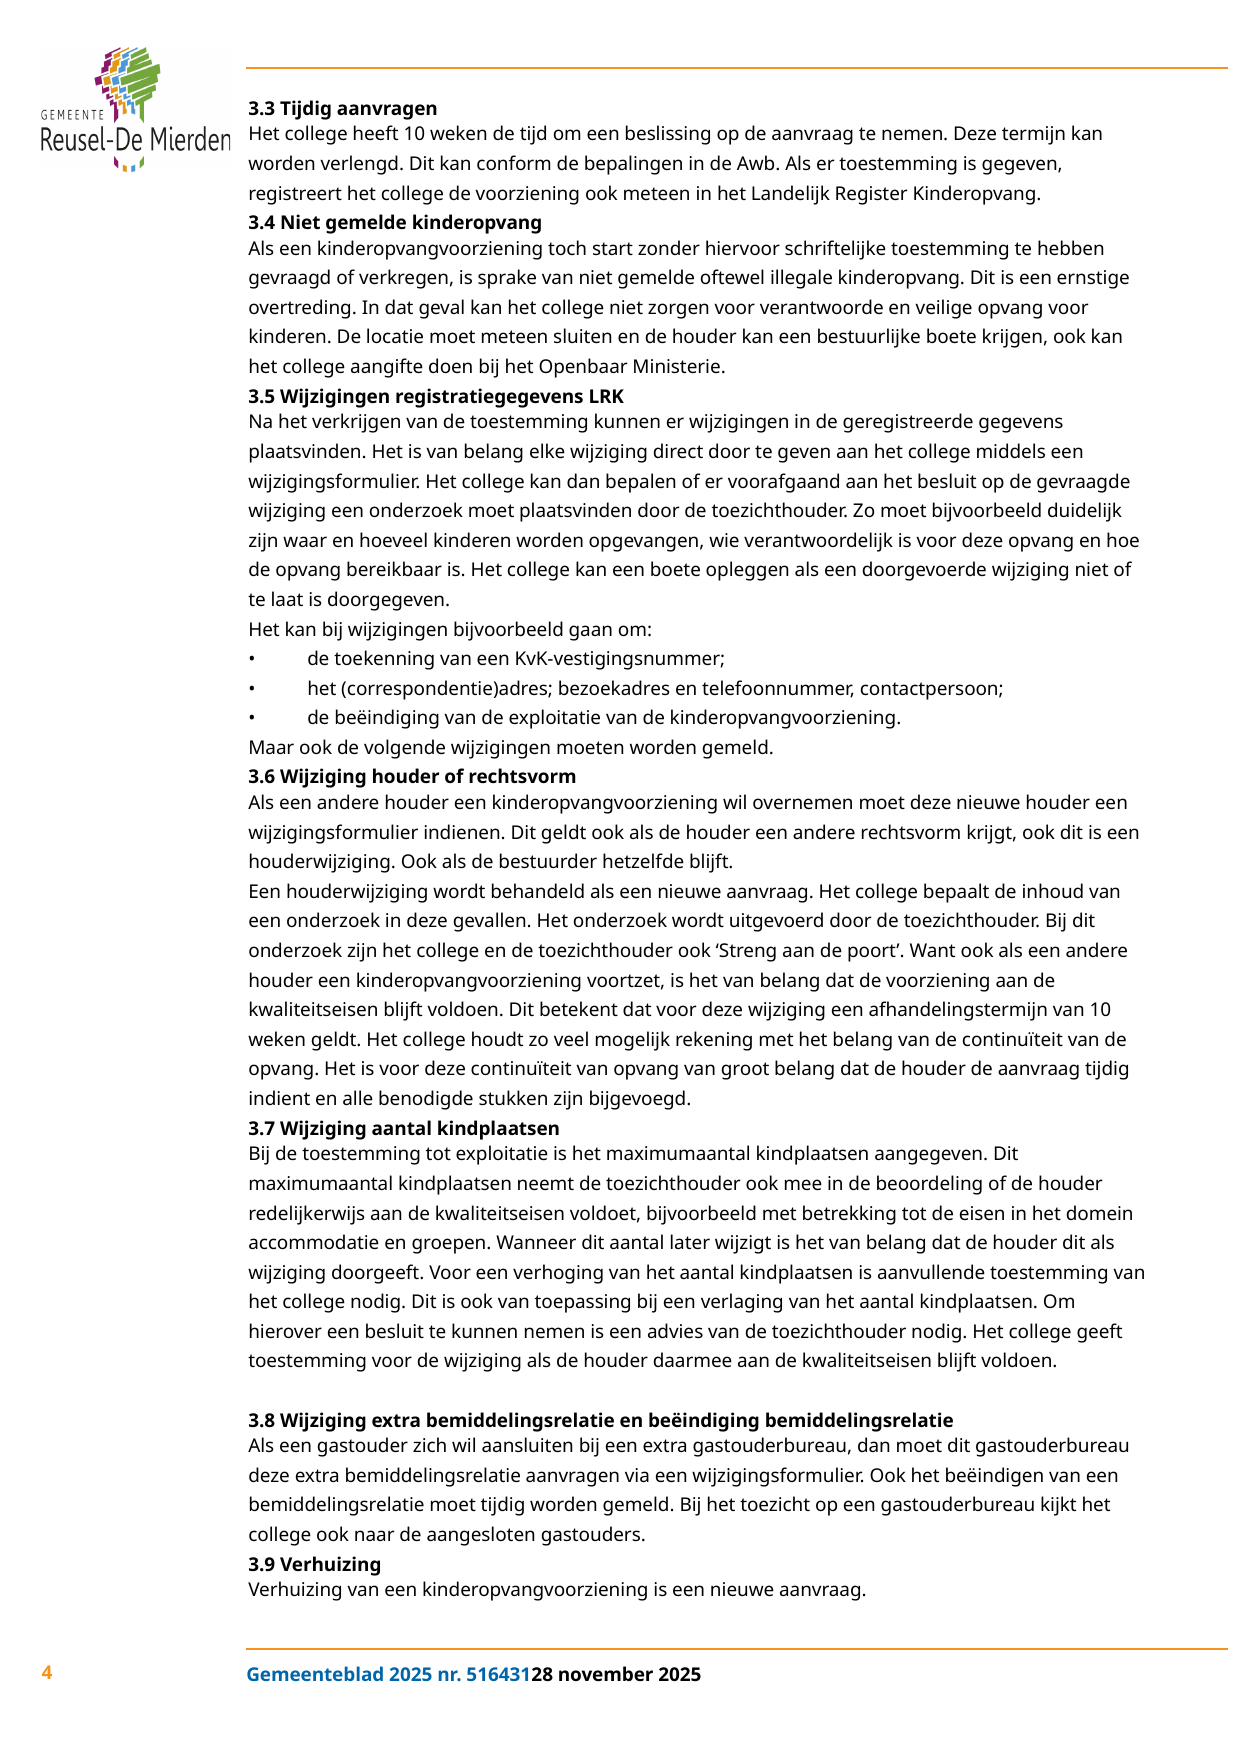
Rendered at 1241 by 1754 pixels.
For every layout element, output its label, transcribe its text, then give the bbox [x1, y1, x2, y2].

text Als een kinderopvangvoorziening toch start zonder hiervoor schriftelijke toestemming te hebben gevraagd of verkregen, is sprake van niet gemelde oftewel illegale kinderopvang. Dit is een ernstige overtreding. In dat geval kan het college niet zorgen voor verantwoorde en veilige opvang voor kinderen. De locatie moet meteen sluiten en de houder kan een bestuurlijke boete krijgen, ook kan het college aangifte doen bij het Openbaar Ministerie. [248, 235, 1152, 379]
text Maar ook de volgende wijzigingen moeten worden gemeld. [248, 734, 1152, 760]
text 3.8 Wijziging extra bemiddelingsrelatie en beëindiging bemiddelingsrelatie [248, 1407, 1152, 1432]
text 3.3 Tijdig aanvragen [248, 95, 1152, 121]
text Bij de toestemming tot exploitatie is het maximumaantal kindplaatsen aangegeven. Dit maximumaantal kindplaatsen neemt de toezichthouder ook mee in de beoordeling of de houder redelijkerwijs aan de kwaliteitseisen voldoet, bijvoorbeeld met betrekking tot de eisen in het domein accommodatie en groepen. Wanneer dit aantal later wijzigt is het van belang dat de houder dit als wijziging doorgeeft. Voor een verhoging van het aantal kindplaatsen is aanvullende toestemming van het college nodig. Dit is ook van toepassing bij een verlaging van het aantal kindplaatsen. Om hierover een besluit te kunnen nemen is een advies van de toezichthouder nodig. Het college geeft toestemming voor de wijziging als de houder daarmee aan de kwaliteitseisen blijft voldoen. [248, 1141, 1152, 1373]
picture [41, 47, 231, 172]
text 3.7 Wijziging aantal kindplaatsen [248, 1115, 1152, 1141]
text 3.5 Wijzigingen registratiegegevens LRK [248, 383, 1152, 409]
text Als een andere houder een kinderopvangvoorziening wil overnemen moet deze nieuwe houder een wijzigingsformulier indienen. Dit geldt ook als de houder een andere rechtsvorm krijgt, ook dit is een houderwijziging. Ook als de bestuurder hetzelfde blijft. [248, 789, 1152, 874]
text Verhuizing van een kinderopvangvoorziening is een nieuwe aanvraag. [248, 1577, 1152, 1602]
list de toekenning van een KvK-vestigingsnummer; [248, 645, 1152, 671]
text 3.6 Wijziging houder of rechtsvorm [248, 764, 1152, 789]
list de beëindiging van de exploitatie van de kinderopvangvoorziening. [248, 704, 1152, 730]
text Als een gastouder zich wil aansluiten bij een extra gastouderbureau, dan moet dit gastouderbureau deze extra bemiddelingsrelatie aanvragen via een wijzigingsformulier. Ook het beëindigen van een bemiddelingsrelatie moet tijdig worden gemeld. Bij het toezicht op een gastouderbureau kijkt het college ook naar de aangesloten gastouders. [248, 1432, 1152, 1547]
text Na het verkrijgen van de toestemming kunnen er wijzigingen in de geregistreerde gegevens plaatsvinden. Het is van belang elke wijziging direct door te geven aan het college middels een wijzigingsformulier. Het college kan dan bepalen of er voorafgaand aan het besluit op de gevraagde wijziging een onderzoek moet plaatsvinden door de toezichthouder. Zo moet bijvoorbeeld duidelijk zijn waar en hoeveel kinderen worden opgevangen, wie verantwoordelijk is voor deze opvang en hoe de opvang bereikbaar is. Het college kan een boete opleggen als een doorgevoerde wijziging niet of te laat is doorgegeven. [248, 409, 1152, 612]
text Een houderwijziging wordt behandeld als een nieuwe aanvraag. Het college bepaalt de inhoud van een onderzoek in deze gevallen. Het onderzoek wordt uitgevoerd door de toezichthouder. Bij dit onderzoek zijn het college en de toezichthouder ook ‘Streng aan de poort’. Want ook als een andere houder een kinderopvangvoorziening voortzet, is het van belang dat de voorziening aan de kwaliteitseisen blijft voldoen. Dit betekent dat voor deze wijziging een afhandelingstermijn van 10 weken geldt. Het college houdt zo veel mogelijk rekening met het belang van de continuïteit van de opvang. Het is voor deze continuïteit van opvang van groot belang dat de houder de aanvraag tijdig indient en alle benodigde stukken zijn bijgevoegd. [248, 878, 1152, 1111]
text Het college heeft 10 weken de tijd om een beslissing op de aanvraag te nemen. Deze termijn kan worden verlengd. Dit kan conform de bepalingen in de Awb. Als er toestemming is gegeven, registreert het college de voorziening ook meteen in het Landelijk Register Kinderopvang. [248, 121, 1152, 205]
text 3.9 Verhuizing [248, 1551, 1152, 1577]
list het (correspondentie)adres; bezoekadres en telefoonnummer, contactpersoon; [248, 675, 1152, 701]
text 3.4 Niet gemelde kinderopvang [248, 209, 1152, 235]
text Het kan bij wijzigingen bijvoorbeeld gaan om: [248, 616, 1152, 641]
